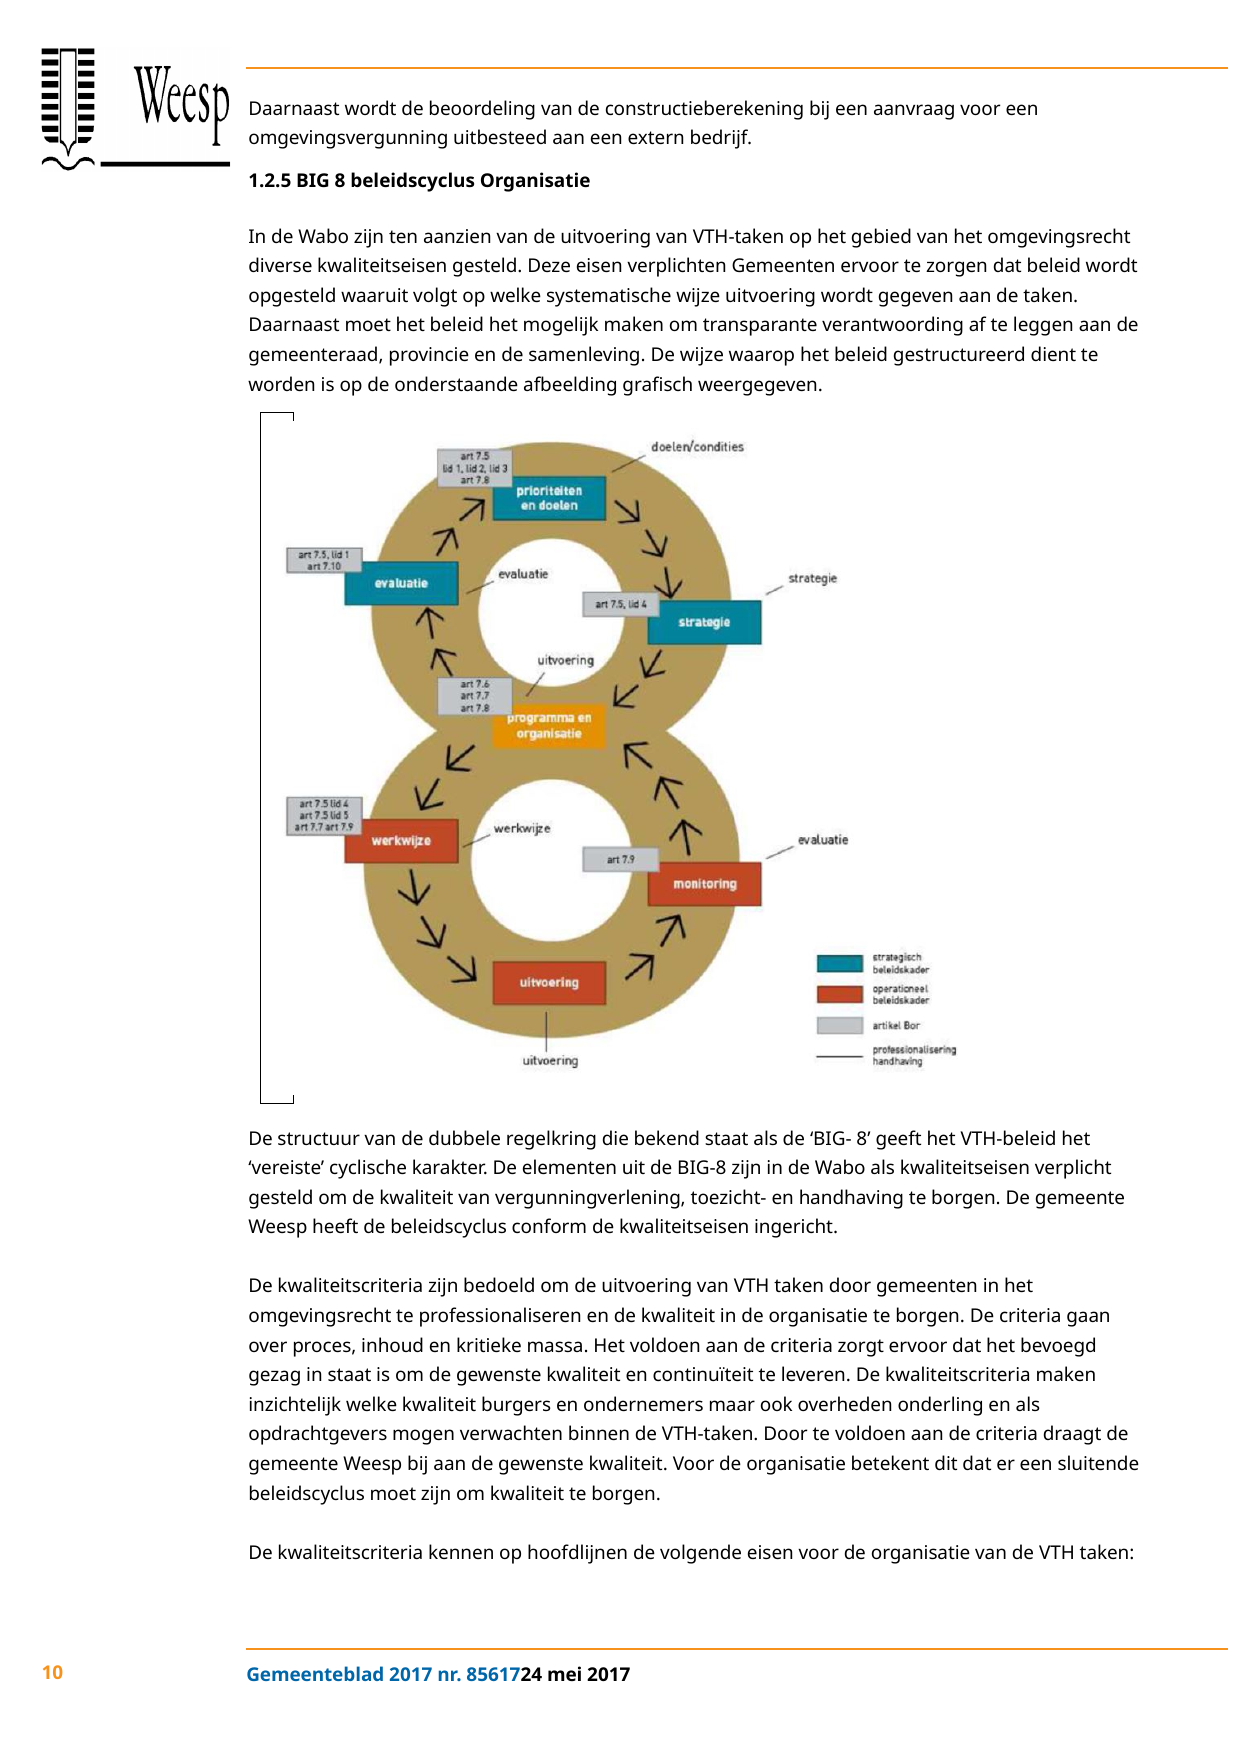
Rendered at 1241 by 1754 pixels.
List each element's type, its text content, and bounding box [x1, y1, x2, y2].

text De kwaliteitscriteria kennen op hoofdlijnen de volgende eisen voor de organisatie van de VTH taken: [248, 1539, 1152, 1564]
text De kwaliteitscriteria zijn bedoeld om de uitvoering van VTH taken door gemeenten in het omgevingsrecht te professionaliseren en de kwaliteit in de organisatie te borgen. De criteria gaan over proces, inhoud en kritieke massa. Het voldoen aan de criteria zorgt ervoor dat het bevoegd gezag in staat is om de gewenste kwaliteit en continuïteit te leveren. De kwaliteitscriteria maken inzichtelijk welke kwaliteit burgers en ondernemers maar ook overheden onderling en als opdrachtgevers mogen verwachten binnen de VTH-taken. Door te voldoen aan de criteria draagt de gemeente Weesp bij aan de gewenste kwaliteit. Voor de organisatie betekent dit dat er een sluitende beleidscyclus moet zijn om kwaliteit te borgen. [248, 1273, 1152, 1505]
picture [41, 47, 231, 172]
text De structuur van de dubbele regelkring die bekend staat als de ‘BIG- 8’ geeft het VTH-beleid het ‘vereiste’ cyclische karakter. De elementen uit de BIG-8 zijn in de Wabo als kwaliteitseisen verplicht gesteld om de kwaliteit van vergunningverlening, toezicht- en handhaving te borgen. De gemeente Weesp heeft de beleidscyclus conform de kwaliteitseisen ingericht. [248, 1125, 1152, 1239]
text 1.2.5 BIG 8 beleidscyclus Organisatie [248, 167, 1152, 193]
picture [268, 421, 978, 1095]
text In de Wabo zijn ten aanzien van de uitvoering van VTH-taken op het gebied van het omgevingsrecht diverse kwaliteitseisen gesteld. Deze eisen verplichten Gemeenten ervoor te zorgen dat beleid wordt opgesteld waaruit volgt op welke systematische wijze uitvoering wordt gegeven aan de taken. Daarnaast moet het beleid het mogelijk maken om transparante verantwoording af te leggen aan de gemeenteraad, provincie en de samenleving. De wijze waarop het beleid gestructureerd dient te worden is op de onderstaande afbeelding grafisch weergegeven. [248, 223, 1152, 396]
text Daarnaast wordt de beoordeling van de constructieberekening bij een aanvraag voor een omgevingsvergunning uitbesteed aan een extern bedrijf. [248, 95, 1152, 150]
